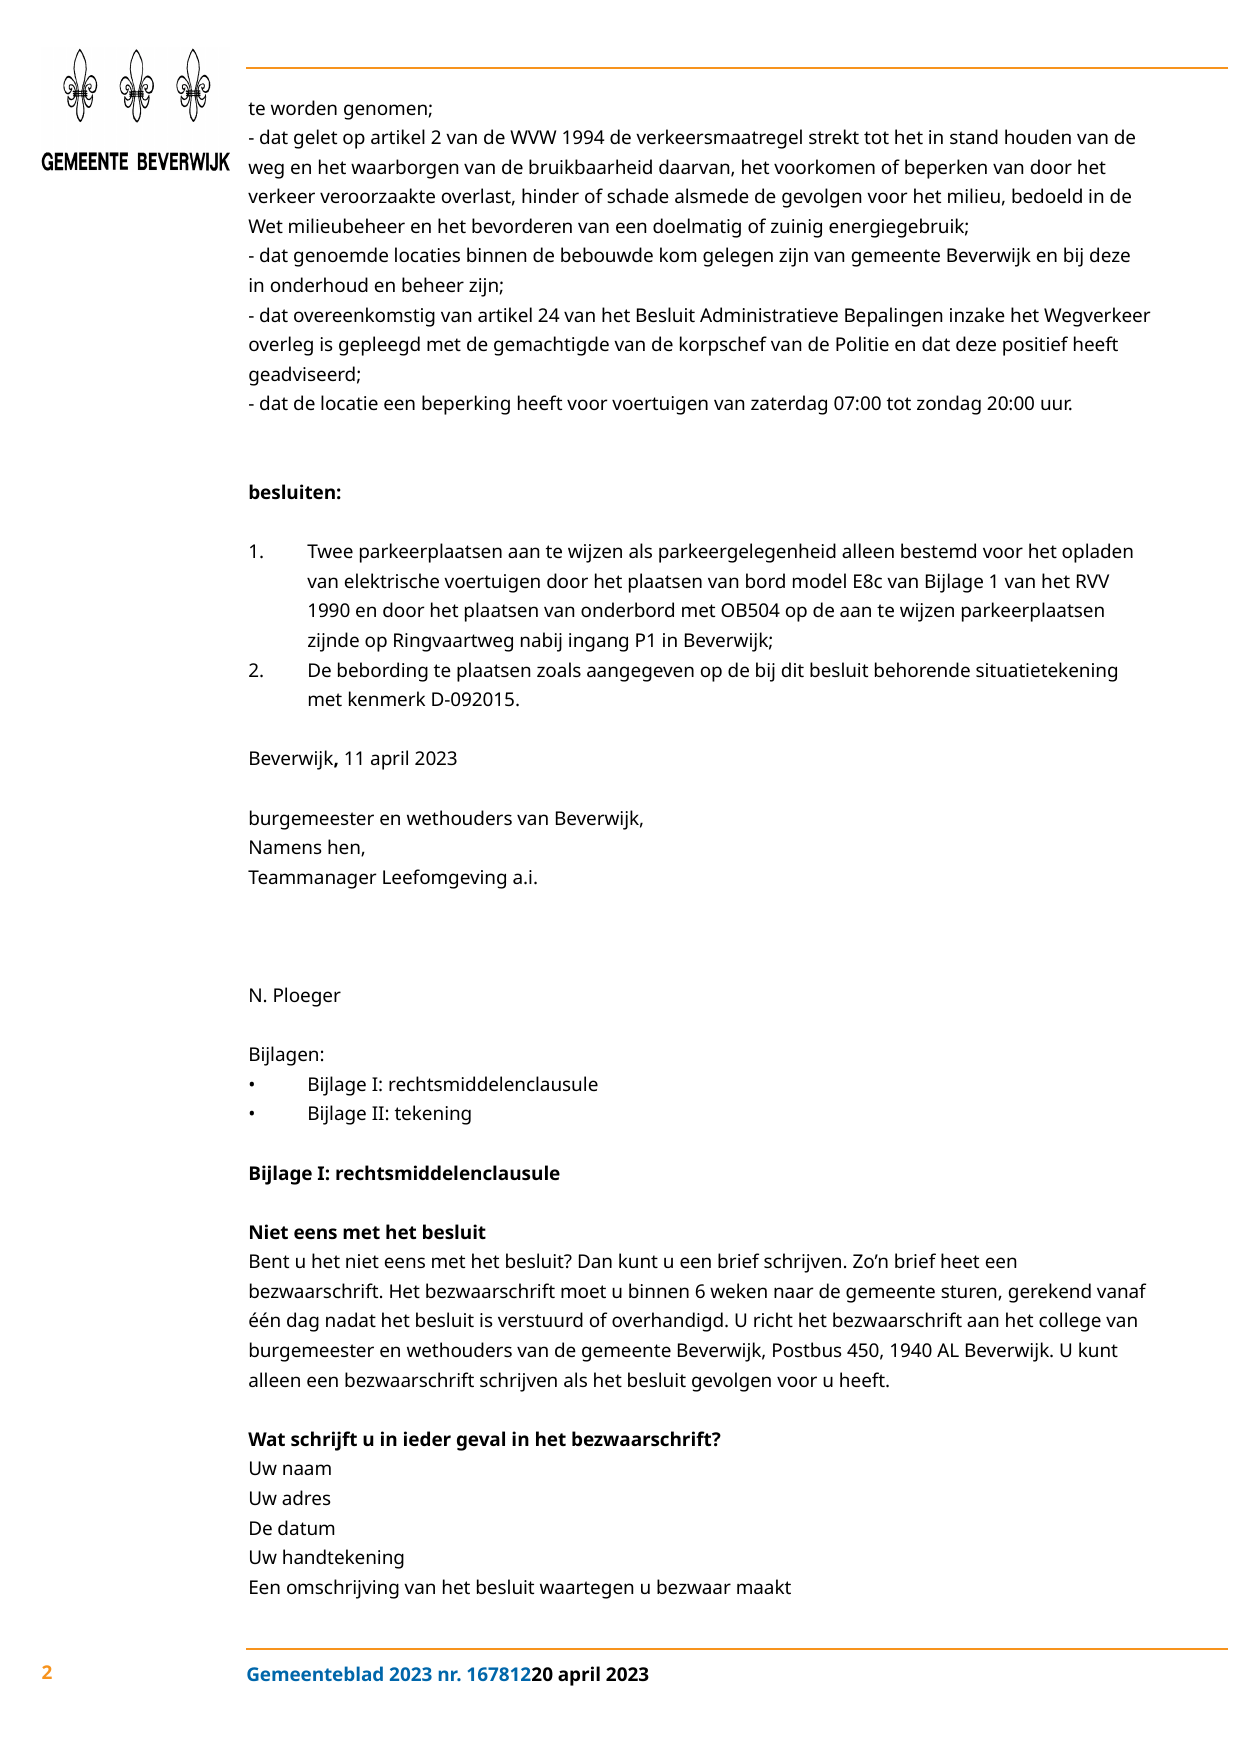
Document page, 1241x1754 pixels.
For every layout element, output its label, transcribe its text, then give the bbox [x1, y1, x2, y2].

text Uw naam [248, 1456, 1152, 1481]
text - dat overeenkomstig van artikel 24 van het Besluit Administratieve Bepalingen inzake het Wegverkeer overleg is gepleegd met de gemachtigde van de korpschef van de Politie en dat deze positief heeft geadviseerd; [248, 302, 1152, 387]
text Teammanager Leefomgeving a.i. [248, 864, 1152, 890]
text N. Ploeger [248, 982, 1152, 1008]
text Bent u het niet eens met het besluit? Dan kunt u een brief schrijven. Zo’n brief heet een bezwaarschrift. Het bezwaarschrift moet u binnen 6 weken naar de gemeente sturen, gerekend vanaf één dag nadat het besluit is verstuurd of overhandigd. U richt het bezwaarschrift aan het college van burgemeester en wethouders van de gemeente Beverwijk, Postbus 450, 1940 AL Beverwijk. U kunt alleen een bezwaarschrift schrijven als het besluit gevolgen voor u heeft. [248, 1248, 1152, 1393]
text Wat schrijft u in ieder geval in het bezwaarschrift? [248, 1426, 1152, 1452]
text besluiten: [248, 479, 1152, 505]
text Niet eens met het besluit [248, 1219, 1152, 1245]
text Namens hen, [248, 834, 1152, 860]
text Bijlagen: [248, 1041, 1152, 1067]
text - dat de locatie een beperking heeft voor voertuigen van zaterdag 07:00 tot zondag 20:00 uur. [248, 391, 1152, 416]
list Bijlage I: rechtsmiddelenclausule [248, 1071, 1152, 1097]
picture [41, 47, 231, 172]
text - dat gelet op artikel 2 van de WVW 1994 de verkeersmaatregel strekt tot het in stand houden van de weg en het waarborgen van de bruikbaarheid daarvan, het voorkomen of beperken van door het verkeer veroorzaakte overlast, hinder of schade alsmede de gevolgen voor het milieu, bedoeld in de Wet milieubeheer en het bevorderen van een doelmatig of zuinig energiegebruik; [248, 124, 1152, 239]
text Een omschrijving van het besluit waartegen u bezwaar maakt [248, 1574, 1152, 1600]
text Bijlage I: rechtsmiddelenclausule [248, 1160, 1152, 1186]
text te worden genomen; [248, 95, 1152, 121]
list Bijlage II: tekening [248, 1101, 1152, 1126]
text De datum [248, 1515, 1152, 1541]
text Uw handtekening [248, 1544, 1152, 1570]
list Twee parkeerplaatsen aan te wijzen als parkeergelegenheid alleen bestemd voor het opladen van elektrische voertuigen door het plaatsen van bord model E8c van Bijlage 1 van het RVV 1990 en door het plaatsen van onderbord met OB504 op de aan te wijzen parkeerplaatsen zijnde op Ringvaartweg nabij ingang P1 in Beverwijk; [248, 538, 1152, 653]
list De bebording te plaatsen zoals aangegeven op de bij dit besluit behorende situatietekening met kenmerk D-092015. [248, 657, 1152, 712]
text burgemeester en wethouders van Beverwijk, [248, 805, 1152, 831]
text Uw adres [248, 1485, 1152, 1511]
text - dat genoemde locaties binnen de bebouwde kom gelegen zijn van gemeente Beverwijk en bij deze in onderhoud en beheer zijn; [248, 243, 1152, 298]
text Beverwijk, 11 april 2023 [248, 746, 1152, 771]
